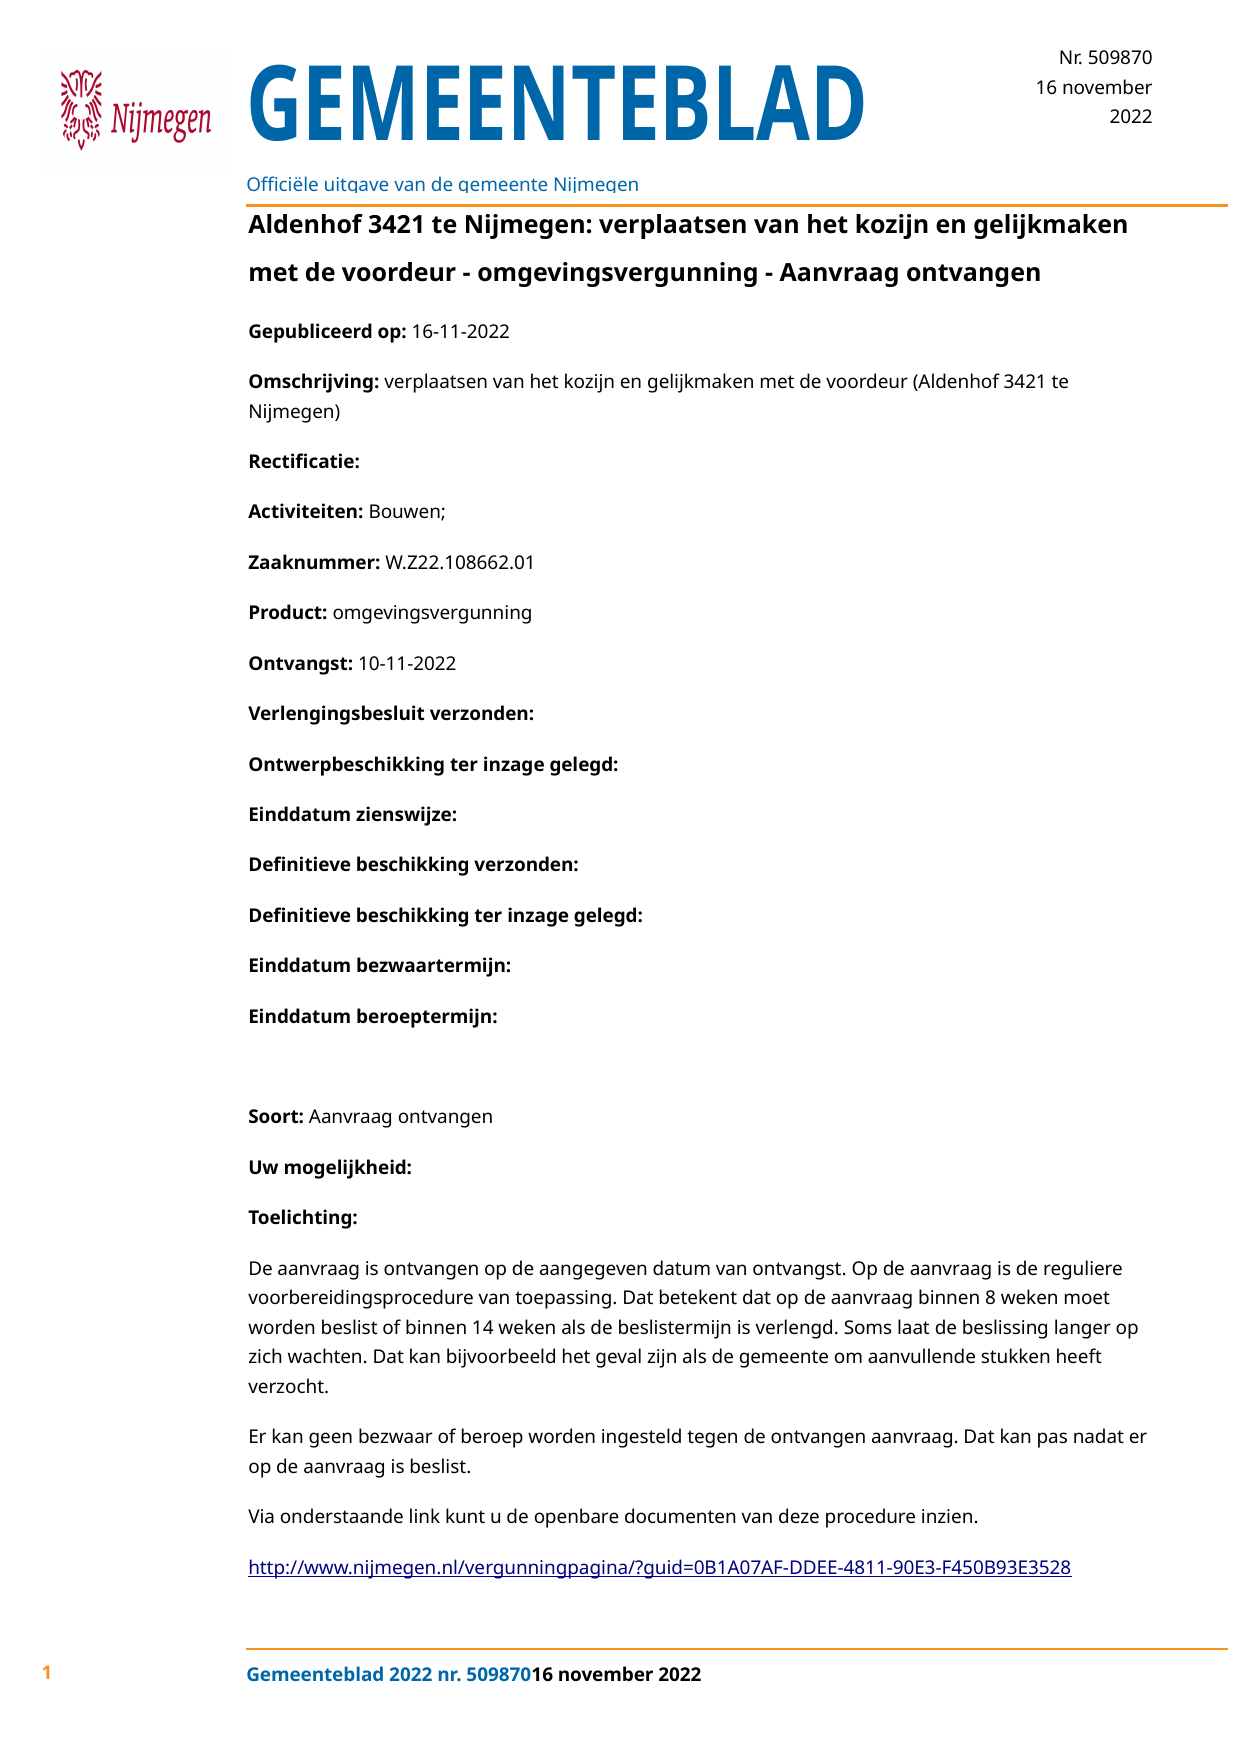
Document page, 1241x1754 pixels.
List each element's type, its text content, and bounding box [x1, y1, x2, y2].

text Einddatum zienswijze: [248, 801, 1152, 827]
text Via onderstaande link kunt u de openbare documenten van deze procedure inzien. [248, 1504, 1152, 1529]
text Zaaknummer: W.Z22.108662.01 [248, 549, 1152, 575]
text Rectificatie: [248, 448, 1152, 474]
text Omschrijving: verplaatsen van het kozijn en gelijkmaken met de voordeur (Aldenhof 3421 te Nijmegen) [248, 368, 1152, 424]
text Definitieve beschikking verzonden: [248, 852, 1152, 877]
text Einddatum bezwaartermijn: [248, 952, 1152, 978]
text Verlengingsbesluit verzonden: [248, 700, 1152, 726]
text Uw mogelijkheid: [248, 1154, 1152, 1180]
text Einddatum beroeptermijn: [248, 1003, 1152, 1029]
text De aanvraag is ontvangen op de aangegeven datum van ontvangst. Op de aanvraag is de reguliere voorbereidingsprocedure van toepassing. Dat betekent dat op de aanvraag binnen 8 weken moet worden beslist of binnen 14 weken als de beslistermijn is verlengd. Soms laat de beslissing langer op zich wachten. Dat kan bijvoorbeeld het geval zijn als de gemeente om aanvullende stukken heeft verzocht. [248, 1255, 1152, 1399]
text Ontvangst: 10-11-2022 [248, 650, 1152, 676]
text Definitieve beschikking ter inzage gelegd: [248, 902, 1152, 928]
text Soort: Aanvraag ontvangen [248, 1104, 1152, 1129]
text Activiteiten: Bouwen; [248, 499, 1152, 524]
text Toelichting: [248, 1204, 1152, 1230]
text Ontwerpbeschikking ter inzage gelegd: [248, 751, 1152, 777]
text Er kan geen bezwaar of beroep worden ingesteld tegen de ontvangen aanvraag. Dat kan pas nadat er op de aanvraag is beslist. [248, 1424, 1152, 1479]
picture [41, 47, 231, 172]
text http://www.nijmegen.nl/vergunningpagina/?guid=0B1A07AF-DDEE-4811-90E3-F450B93E3528 [248, 1554, 1152, 1580]
text Gepubliceerd op: 16-11-2022 [248, 318, 1152, 344]
text Aldenhof 3421 te Nijmegen: verplaatsen van het kozijn en gelijkmaken met de voordeur - omgevingsvergunning - Aanvraag ontvangen [248, 207, 1152, 288]
text Product: omgevingsvergunning [248, 599, 1152, 625]
